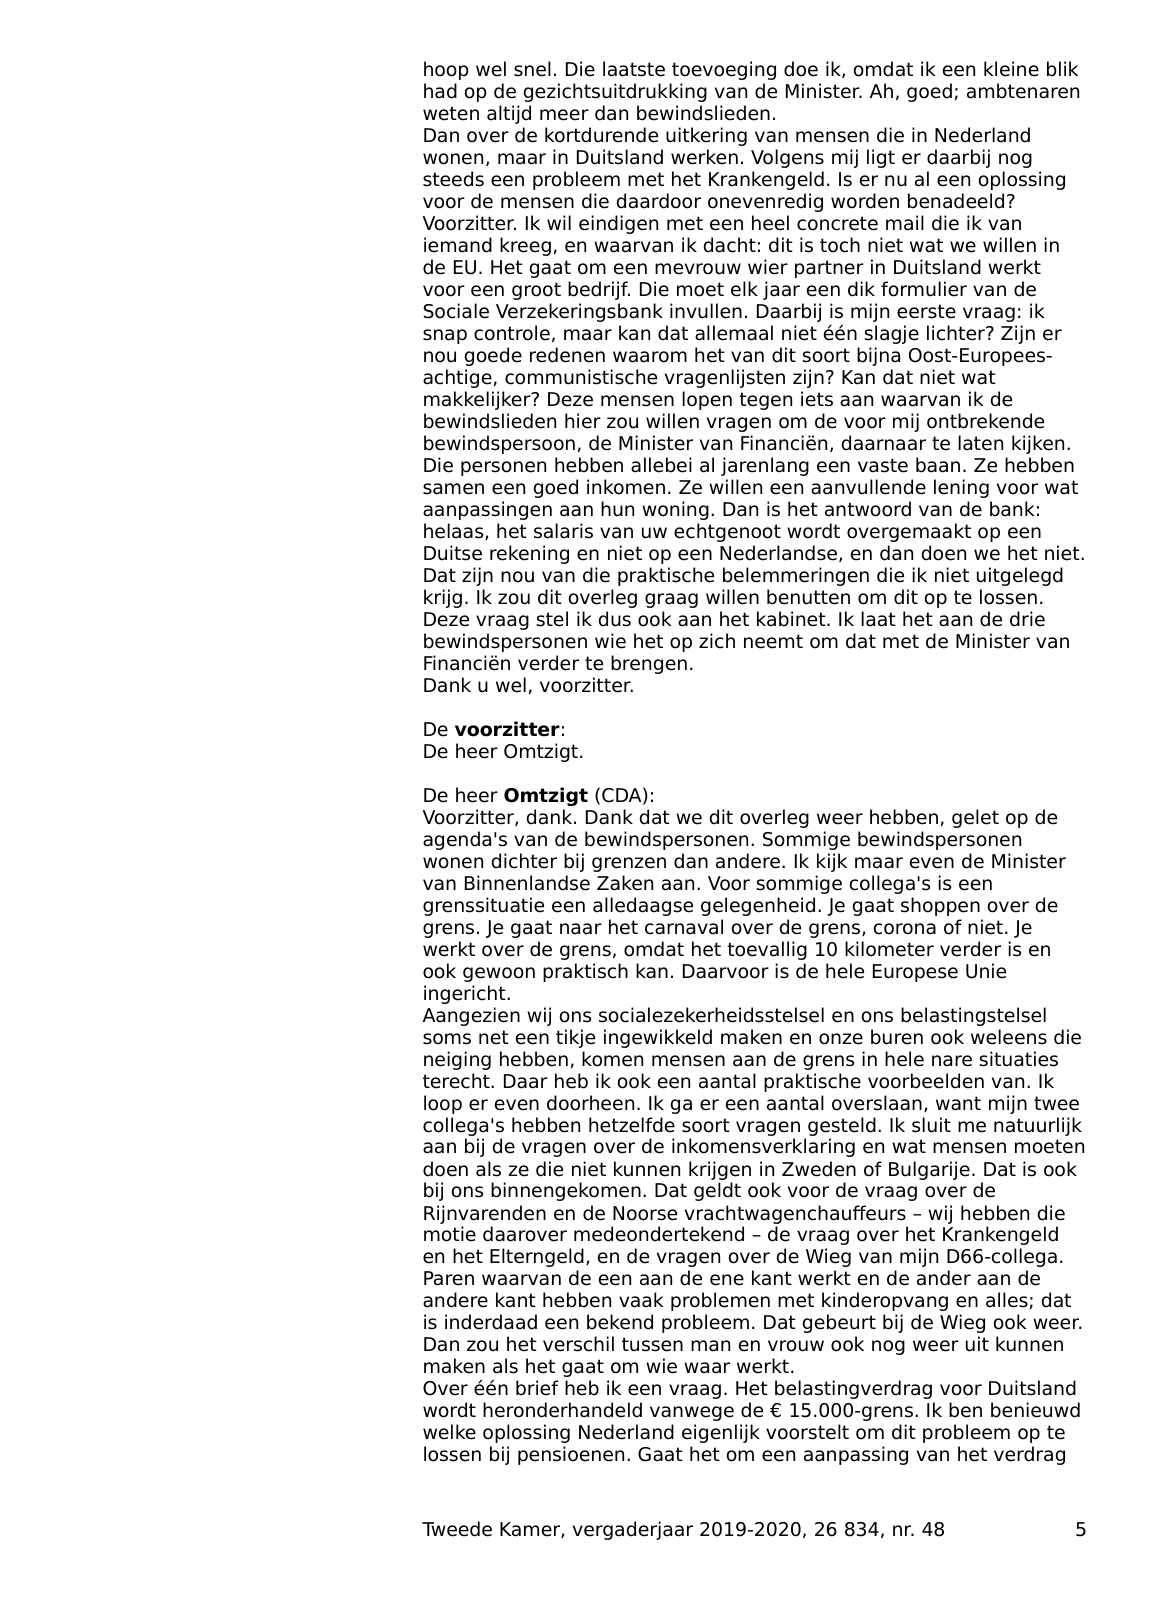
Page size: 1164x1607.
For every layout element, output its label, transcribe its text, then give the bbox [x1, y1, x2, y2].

text De heer Omtzigt. [422, 741, 1087, 763]
text Dan over de kortdurende uitkering van mensen die in Nederland wonen, maar in Duitsland werken. Volgens mij ligt er daarbij nog steeds een probleem met het Krankengeld. Is er nu al een oplossing voor de mensen die daardoor onevenredig worden benadeeld? [422, 125, 1087, 213]
text hoop wel snel. Die laatste toevoeging doe ik, omdat ik een kleine blik had op de gezichtsuitdrukking van de Minister. Ah, goed; ambtenaren weten altijd meer dan bewindslieden. [422, 59, 1087, 125]
text Dank u wel, voorzitter. [422, 674, 1087, 696]
text Voorzitter, dank. Dank dat we dit overleg weer hebben, gelet op de agenda's van de bewindspersonen. Sommige bewindspersonen wonen dichter bij grenzen dan andere. Ik kijk maar even de Minister van Binnenlandse Zaken aan. Voor sommige collega's is een grenssituatie een alledaagse gelegenheid. Je gaat shoppen over de grens. Je gaat naar het carnaval over de grens, corona of niet. Je werkt over de grens, omdat het toevallig 10 kilometer verder is en ook gewoon praktisch kan. Daarvoor is de hele Europese Unie ingericht. [422, 807, 1087, 1004]
text De voorzitter: [422, 719, 1087, 741]
text Voorzitter. Ik wil eindigen met een heel concrete mail die ik van iemand kreeg, en waarvan ik dacht: dit is toch niet wat we willen in de EU. Het gaat om een mevrouw wier partner in Duitsland werkt voor een groot bedrijf. Die moet elk jaar een dik formulier van de Sociale Verzekeringsbank invullen. Daarbij is mijn eerste vraag: ik snap controle, maar kan dat allemaal niet één slagje lichter? Zijn er nou goede redenen waarom het van dit soort bijna Oost-Europees-achtige, communistische vragenlijsten zijn? Kan dat niet wat makkelijker? Deze mensen lopen tegen iets aan waarvan ik de bewindslieden hier zou willen vragen om de voor mij ontbrekende bewindspersoon, de Minister van Financiën, daarnaar te laten kijken. Die personen hebben allebei al jarenlang een vaste baan. Ze hebben samen een goed inkomen. Ze willen een aanvullende lening voor wat aanpassingen aan hun woning. Dan is het antwoord van de bank: helaas, het salaris van uw echtgenoot wordt overgemaakt op een Duitse rekening en niet op een Nederlandse, en dan doen we het niet. Dat zijn nou van die praktische belemmeringen die ik niet uitgelegd krijg. Ik zou dit overleg graag willen benutten om dit op te lossen. Deze vraag stel ik dus ook aan het kabinet. Ik laat het aan de drie bewindspersonen wie het op zich neemt om dat met de Minister van Financiën verder te brengen. [422, 213, 1087, 674]
text Over één brief heb ik een vraag. Het belastingverdrag voor Duitsland wordt heronderhandeld vanwege de € 15.000-grens. Ik ben benieuwd welke oplossing Nederland eigenlijk voorstelt om dit probleem op te lossen bij pensioenen. Gaat het om een aanpassing van het verdrag [422, 1378, 1087, 1466]
text De heer Omtzigt (CDA): [422, 785, 1087, 807]
text Aangezien wij ons socialezekerheidsstelsel en ons belastingstelsel soms net een tikje ingewikkeld maken en onze buren ook weleens die neiging hebben, komen mensen aan de grens in hele nare situaties terecht. Daar heb ik ook een aantal praktische voorbeelden van. Ik loop er even doorheen. Ik ga er een aantal overslaan, want mijn twee collega's hebben hetzelfde soort vragen gesteld. Ik sluit me natuurlijk aan bij de vragen over de inkomensverklaring en wat mensen moeten doen als ze die niet kunnen krijgen in Zweden of Bulgarije. Dat is ook bij ons binnengekomen. Dat geldt ook voor de vraag over de Rijnvarenden en de Noorse vrachtwagenchauffeurs – wij hebben die motie daarover medeondertekend – de vraag over het Krankengeld en het Elterngeld, en de vragen over de Wieg van mijn D66-collega. Paren waarvan de een aan de ene kant werkt en de ander aan de andere kant hebben vaak problemen met kinderopvang en alles; dat is inderdaad een bekend probleem. Dat gebeurt bij de Wieg ook weer. Dan zou het verschil tussen man en vrouw ook nog weer uit kunnen maken als het gaat om wie waar werkt. [422, 1004, 1087, 1378]
